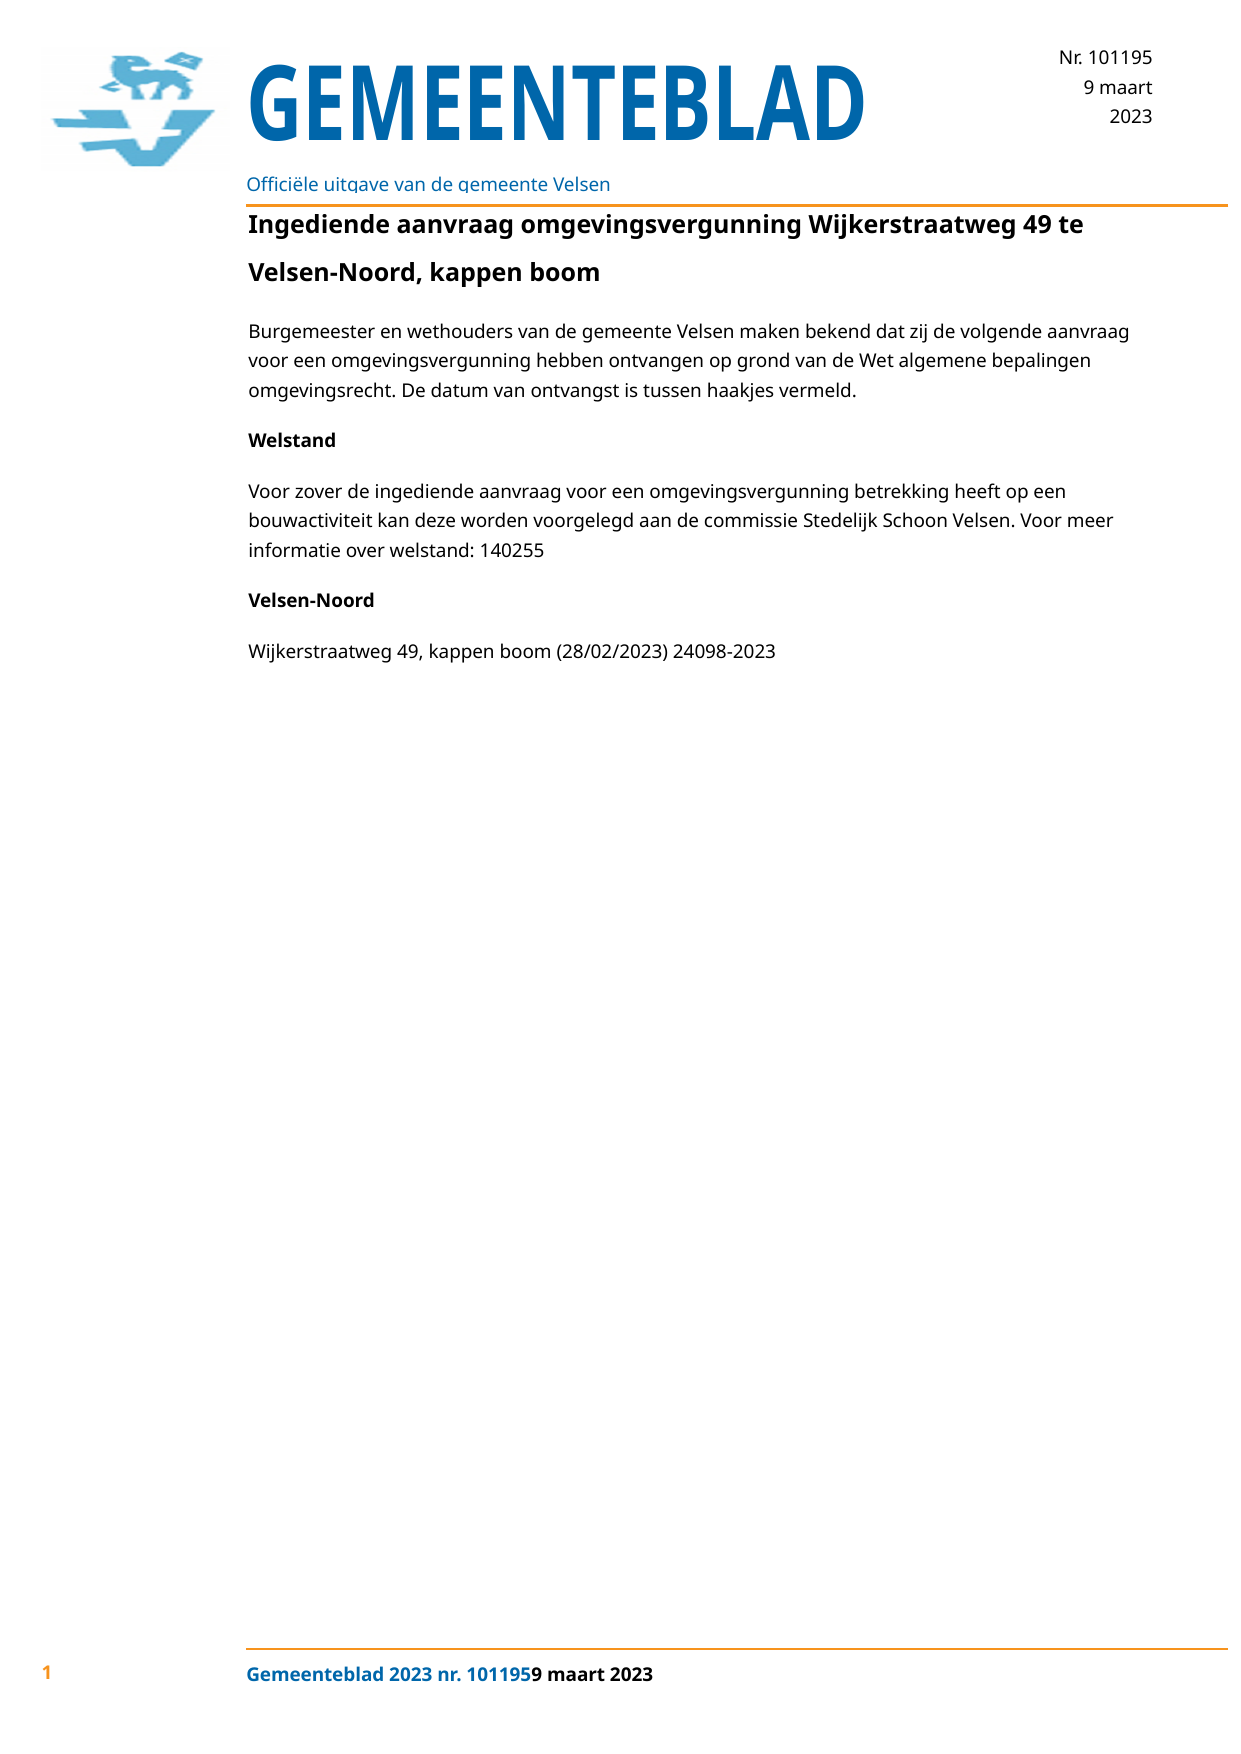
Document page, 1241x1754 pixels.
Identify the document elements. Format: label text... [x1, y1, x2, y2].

text Welstand [248, 427, 1152, 453]
text Ingediende aanvraag omgevingsvergunning Wijkerstraatweg 49 te Velsen-Noord, kappen boom [248, 207, 1152, 288]
text Voor zover de ingediende aanvraag voor een omgevingsvergunning betrekking heeft op een bouwactiviteit kan deze worden voorgelegd aan de commissie Stedelijk Schoon Velsen. Voor meer informatie over welstand: 140255 [248, 478, 1152, 563]
text Velsen-Noord [248, 587, 1152, 613]
text Burgemeester en wethouders van de gemeente Velsen maken bekend dat zij de volgende aanvraag voor een omgevingsvergunning hebben ontvangen op grond van de Wet algemene bepalingen omgevingsrecht. De datum van ontvangst is tussen haakjes vermeld. [248, 318, 1152, 403]
picture [41, 47, 231, 172]
text Wijkerstraatweg 49, kappen boom (28/02/2023) 24098-2023 [248, 638, 1152, 664]
